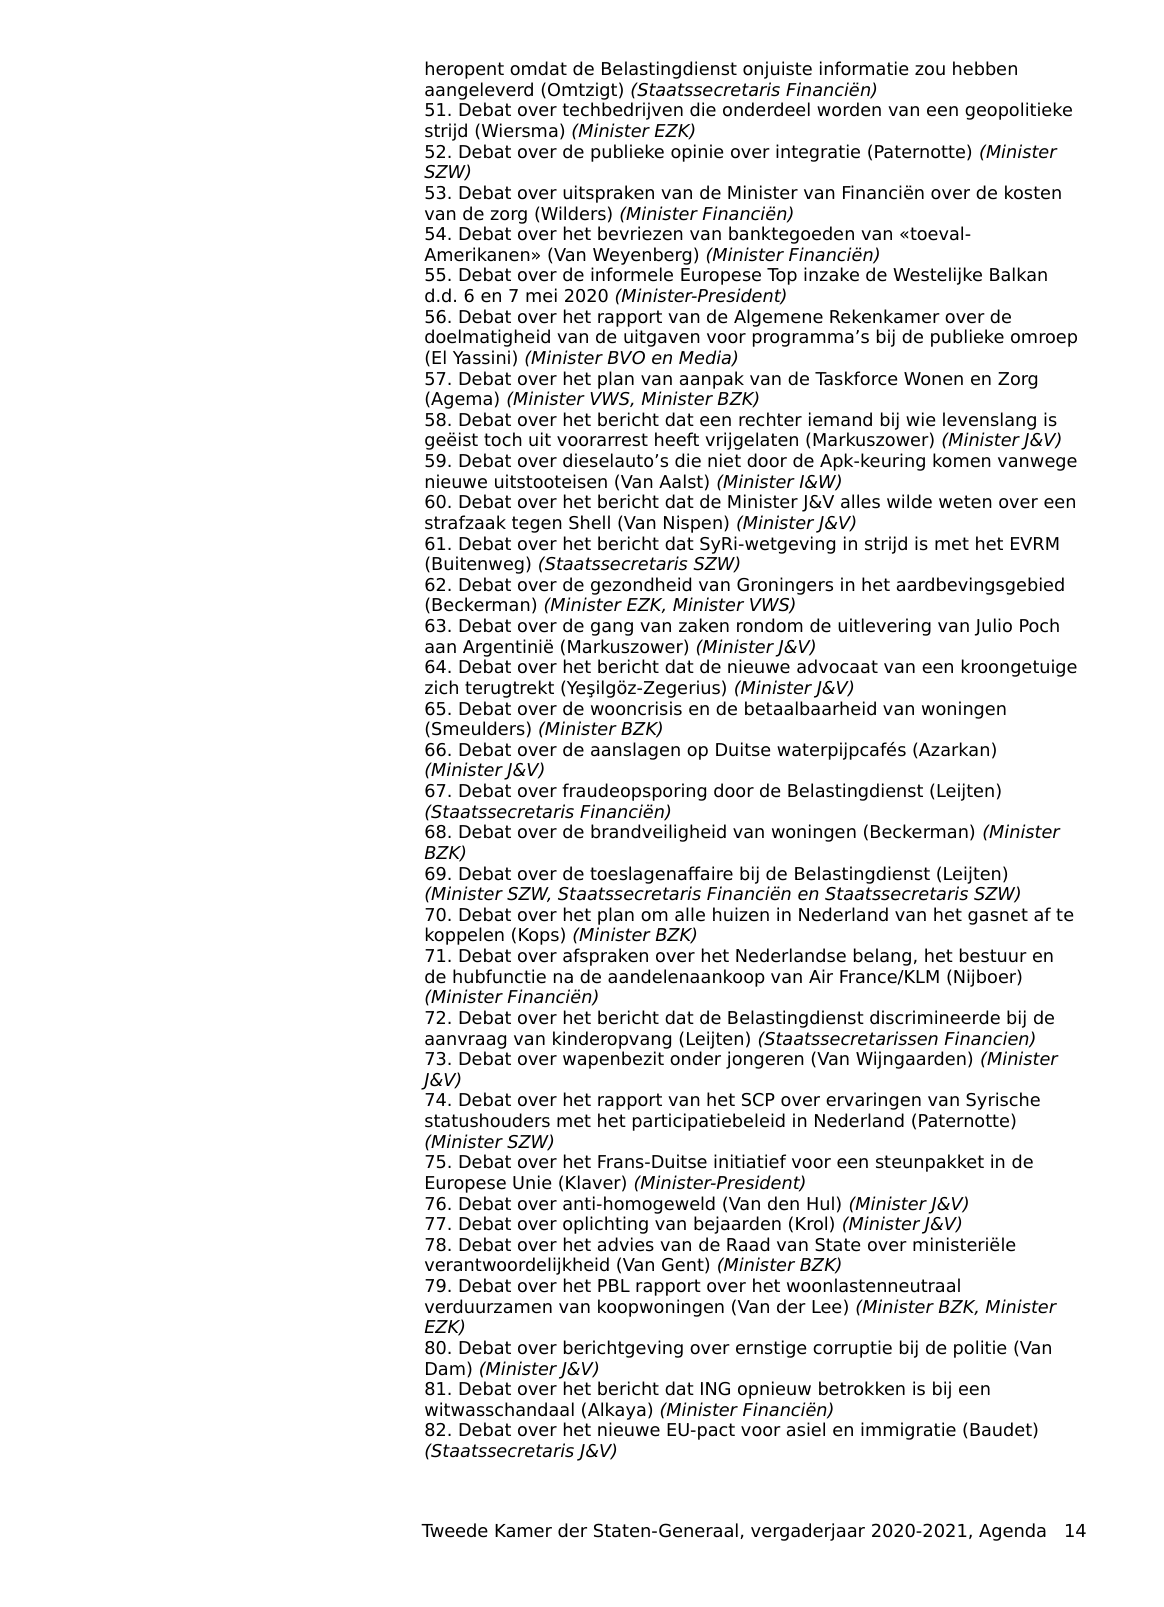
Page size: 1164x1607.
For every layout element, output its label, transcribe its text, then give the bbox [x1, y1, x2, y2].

table_cell [401, 616, 418, 657]
table_cell 52. Debat over de publieke opinie over integratie (Paternotte) (Minister SZW) [418, 142, 1087, 183]
table_cell 60. Debat over het bericht dat de Minister J&V alles wilde weten over een strafzaak tegen Shell (Van Nispen) (Minister J&V) [418, 492, 1087, 533]
table_cell [401, 1338, 418, 1379]
table_cell [77, 369, 401, 410]
table_cell [77, 534, 401, 575]
table_cell [77, 1214, 401, 1235]
table_cell [401, 1049, 418, 1090]
table_cell [401, 1152, 418, 1193]
table_cell [401, 946, 418, 1008]
table_cell [401, 1008, 418, 1049]
table_cell 69. Debat over de toeslagenaffaire bij de Belastingdienst (Leijten) (Minister SZW, Staatssecretaris Financiën en Staatssecretaris SZW) [418, 864, 1087, 905]
table_cell [77, 1420, 401, 1462]
table_cell 72. Debat over het bericht dat de Belastingdienst discrimineerde bij de aanvraag van kinderopvang (Leijten) (Staatssecretarissen Financien) [418, 1008, 1087, 1049]
table_cell [77, 492, 401, 533]
table_cell [77, 1008, 401, 1049]
table_cell [77, 616, 401, 657]
table_cell [77, 1194, 401, 1214]
table_cell [401, 1379, 418, 1420]
table_cell [401, 1235, 418, 1276]
table_cell 56. Debat over het rapport van de Algemene Rekenkamer over de doelmatigheid van de uitgaven voor programma’s bij de publieke omroep (El Yassini) (Minister BVO en Media) [418, 307, 1087, 368]
table_cell [77, 59, 401, 100]
table_cell 81. Debat over het bericht dat ING opnieuw betrokken is bij een witwasschandaal (Alkaya) (Minister Financiën) [418, 1379, 1087, 1420]
table_cell 65. Debat over de wooncrisis en de betaalbaarheid van woningen (Smeulders) (Minister BZK) [418, 699, 1087, 740]
table_cell [77, 1379, 401, 1420]
table_cell [77, 905, 401, 946]
table_cell 68. Debat over de brandveiligheid van woningen (Beckerman) (Minister BZK) [418, 822, 1087, 863]
table_cell heropent omdat de Belastingdienst onjuiste informatie zou hebben aangeleverd (Omtzigt) (Staatssecretaris Financiën) [418, 59, 1087, 100]
table_cell [401, 534, 418, 575]
table_cell 76. Debat over anti-homogeweld (Van den Hul) (Minister J&V) [418, 1194, 1087, 1214]
table_cell [77, 1152, 401, 1193]
table_cell [401, 100, 418, 142]
table_cell [401, 1214, 418, 1235]
table_cell [77, 781, 401, 822]
table_cell 57. Debat over het plan van aanpak van de Taskforce Wonen en Zorg (Agema) (Minister VWS, Minister BZK) [418, 369, 1087, 410]
table_cell [77, 1090, 401, 1152]
table_cell [77, 451, 401, 492]
table_cell [77, 864, 401, 905]
table_cell [77, 740, 401, 781]
table_cell [401, 451, 418, 492]
table_cell [77, 1049, 401, 1090]
table_cell 51. Debat over techbedrijven die onderdeel worden van een geopolitieke strijd (Wiersma) (Minister EZK) [418, 100, 1087, 142]
table_cell [401, 410, 418, 451]
table_cell [401, 369, 418, 410]
table_cell [77, 699, 401, 740]
table_cell [77, 1338, 401, 1379]
table_cell [401, 657, 418, 698]
table_cell 58. Debat over het bericht dat een rechter iemand bij wie levenslang is geëist toch uit voorarrest heeft vrijgelaten (Markuszower) (Minister J&V) [418, 410, 1087, 451]
table_cell [401, 781, 418, 822]
table_cell [77, 1276, 401, 1338]
table_cell [77, 307, 401, 368]
table_cell [77, 1235, 401, 1276]
table_cell [401, 905, 418, 946]
table_cell 74. Debat over het rapport van het SCP over ervaringen van Syrische statushouders met het participatiebeleid in Nederland (Paternotte) (Minister SZW) [418, 1090, 1087, 1152]
table_cell [401, 1276, 418, 1338]
table_cell [77, 142, 401, 183]
table_cell 55. Debat over de informele Europese Top inzake de Westelijke Balkan d.d. 6 en 7 mei 2020 (Minister-President) [418, 265, 1087, 307]
table_cell [77, 410, 401, 451]
table_cell [77, 183, 401, 224]
table_cell 80. Debat over berichtgeving over ernstige corruptie bij de politie (Van Dam) (Minister J&V) [418, 1338, 1087, 1379]
table_cell 79. Debat over het PBL rapport over het woonlastenneutraal verduurzamen van koopwoningen (Van der Lee) (Minister BZK, Minister EZK) [418, 1276, 1087, 1338]
table_cell [77, 822, 401, 863]
table_cell 82. Debat over het nieuwe EU-pact voor asiel en immigratie (Baudet) (Staatssecretaris J&V) [418, 1420, 1087, 1462]
table_cell 73. Debat over wapenbezit onder jongeren (Van Wijngaarden) (Minister J&V) [418, 1049, 1087, 1090]
table_cell 62. Debat over de gezondheid van Groningers in het aardbevingsgebied (Beckerman) (Minister EZK, Minister VWS) [418, 575, 1087, 616]
table_cell 59. Debat over dieselauto’s die niet door de Apk-keuring komen vanwege nieuwe uitstooteisen (Van Aalst) (Minister I&W) [418, 451, 1087, 492]
table_cell [401, 183, 418, 224]
table_cell [401, 307, 418, 368]
table_cell [401, 1194, 418, 1214]
table_cell [77, 224, 401, 265]
table_cell [77, 265, 401, 307]
table_cell [77, 946, 401, 1008]
table_cell 63. Debat over de gang van zaken rondom de uitlevering van Julio Poch aan Argentinië (Markuszower) (Minister J&V) [418, 616, 1087, 657]
table_cell 66. Debat over de aanslagen op Duitse waterpijpcafés (Azarkan) (Minister J&V) [418, 740, 1087, 781]
table_cell 54. Debat over het bevriezen van banktegoeden van «toeval-Amerikanen» (Van Weyenberg) (Minister Financiën) [418, 224, 1087, 265]
table_cell 78. Debat over het advies van de Raad van State over ministeriële verantwoordelijkheid (Van Gent) (Minister BZK) [418, 1235, 1087, 1276]
table_cell [77, 657, 401, 698]
table_cell 77. Debat over oplichting van bejaarden (Krol) (Minister J&V) [418, 1214, 1087, 1235]
table_cell 71. Debat over afspraken over het Nederlandse belang, het bestuur en de hubfunctie na de aandelenaankoop van Air France/KLM (Nijboer) (Minister Financiën) [418, 946, 1087, 1008]
table_cell 67. Debat over fraudeopsporing door de Belastingdienst (Leijten) (Staatssecretaris Financiën) [418, 781, 1087, 822]
table_cell [77, 100, 401, 142]
table_cell [401, 142, 418, 183]
table_cell [401, 1090, 418, 1152]
table_cell [401, 864, 418, 905]
table_cell [401, 265, 418, 307]
table_cell 61. Debat over het bericht dat SyRi-wetgeving in strijd is met het EVRM (Buitenweg) (Staatssecretaris SZW) [418, 534, 1087, 575]
table_cell [401, 59, 418, 100]
table_cell 64. Debat over het bericht dat de nieuwe advocaat van een kroongetuige zich terugtrekt (Yeşilgöz-Zegerius) (Minister J&V) [418, 657, 1087, 698]
table_cell [401, 492, 418, 533]
table_cell [401, 699, 418, 740]
table_cell 53. Debat over uitspraken van de Minister van Financiën over de kosten van de zorg (Wilders) (Minister Financiën) [418, 183, 1087, 224]
table_cell [401, 575, 418, 616]
table_cell [401, 822, 418, 863]
table_cell 75. Debat over het Frans-Duitse initiatief voor een steunpakket in de Europese Unie (Klaver) (Minister-President) [418, 1152, 1087, 1193]
table_cell [77, 575, 401, 616]
table_cell [401, 1420, 418, 1462]
table_cell [401, 224, 418, 265]
table_cell [401, 740, 418, 781]
table_cell 70. Debat over het plan om alle huizen in Nederland van het gasnet af te koppelen (Kops) (Minister BZK) [418, 905, 1087, 946]
